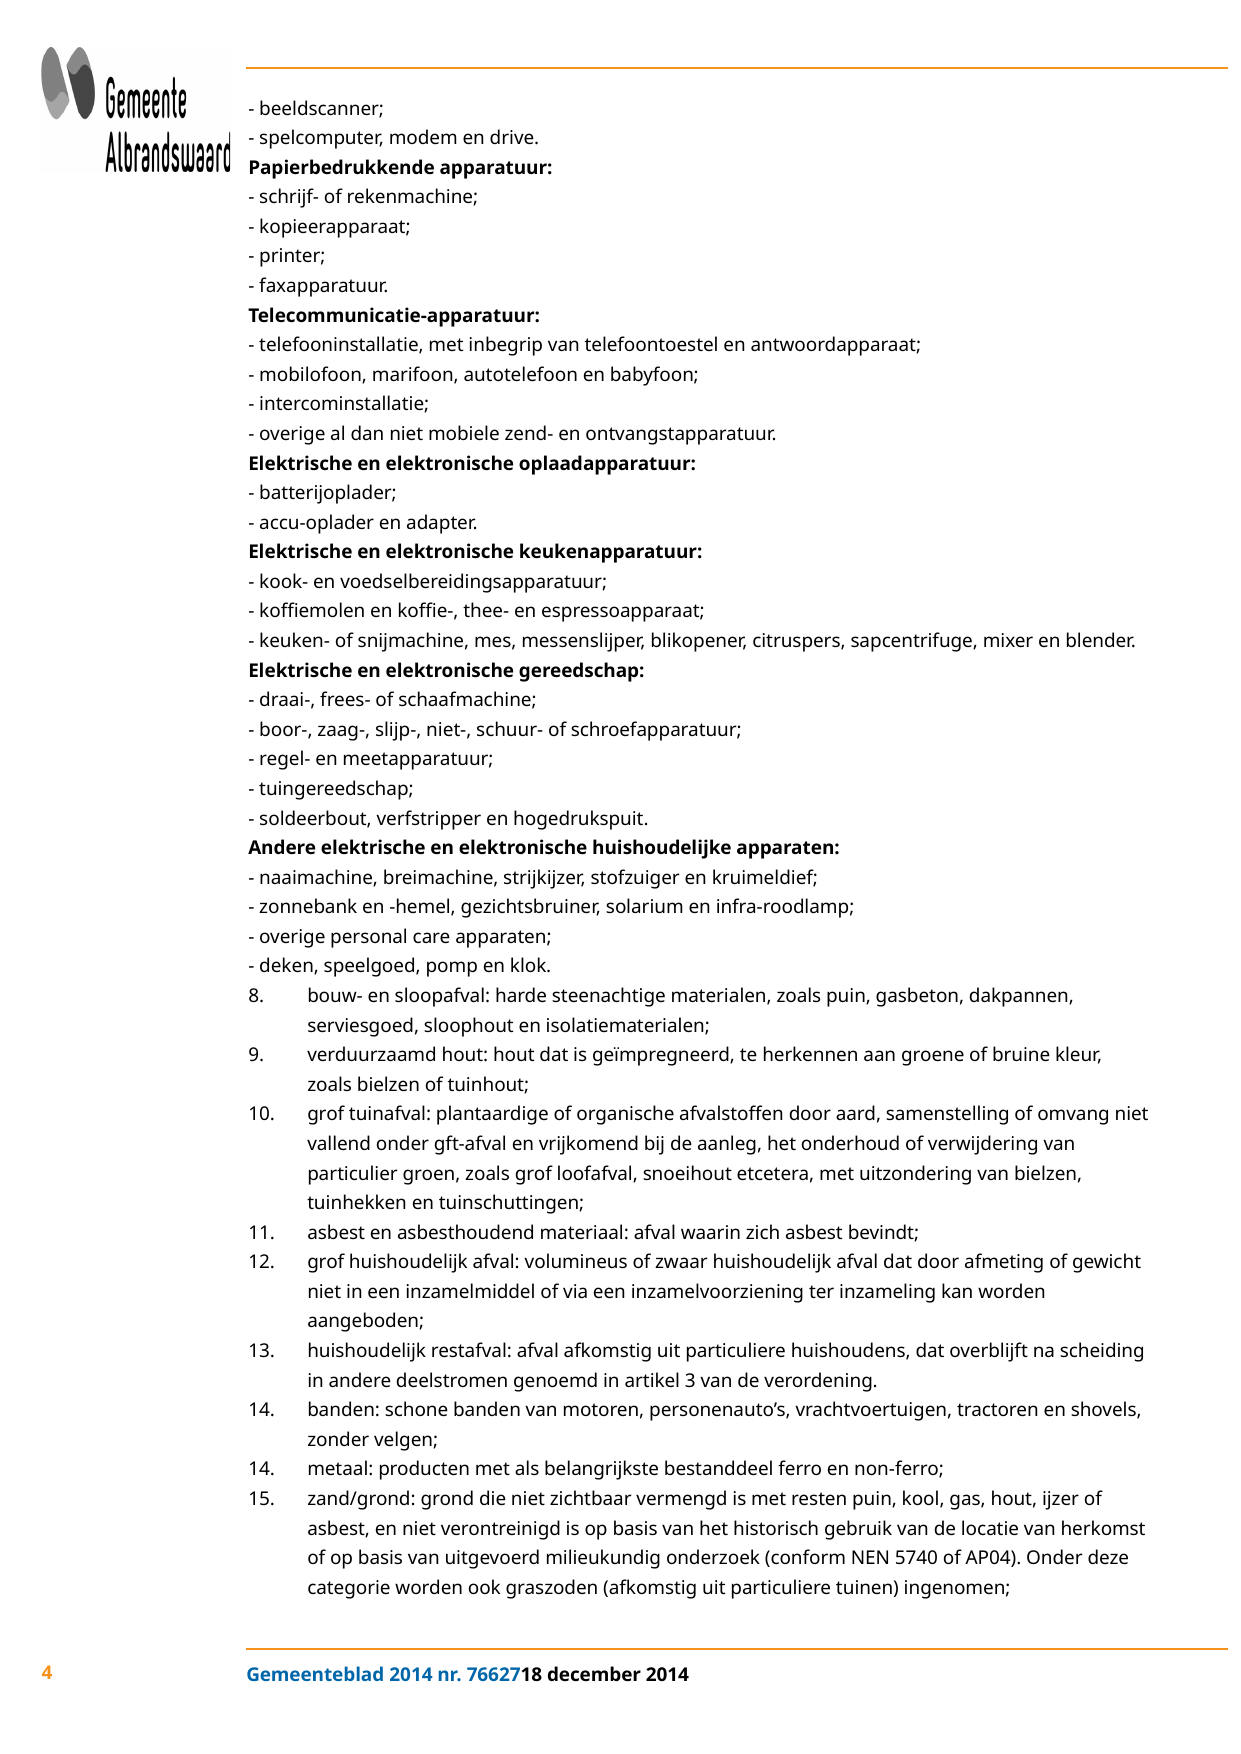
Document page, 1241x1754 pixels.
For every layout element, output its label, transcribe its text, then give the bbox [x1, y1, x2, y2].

text - faxapparatuur. [248, 272, 1152, 298]
list asbest en asbesthoudend materiaal: afval waarin zich asbest bevindt; [248, 1219, 1152, 1245]
text - accu-oplader en adapter. [248, 509, 1152, 535]
list grof huishoudelijk afval: volumineus of zwaar huishoudelijk afval dat door afmeting of gewicht niet in een inzamelmiddel of via een inzamelvoorziening ter inzameling kan worden aangeboden; [248, 1248, 1152, 1333]
text Elektrische en elektronische keukenapparatuur: [248, 538, 1152, 564]
text - kook- en voedselbereidingsapparatuur; [248, 568, 1152, 594]
text - spelcomputer, modem en drive. [248, 124, 1152, 150]
list bouw- en sloopafval: harde steenachtige materialen, zoals puin, gasbeton, dakpannen, serviesgoed, sloophout en isolatiematerialen; [248, 982, 1152, 1038]
text Elektrische en elektronische oplaadapparatuur: [248, 450, 1152, 476]
text - tuingereedschap; [248, 775, 1152, 801]
text - intercominstallatie; [248, 391, 1152, 416]
text Andere elektrische en elektronische huishoudelijke apparaten: [248, 834, 1152, 860]
text Elektrische en elektronische gereedschap: [248, 657, 1152, 683]
text - koffiemolen en koffie-, thee- en espressoapparaat; [248, 598, 1152, 623]
text - kopieerapparaat; [248, 213, 1152, 239]
list banden: schone banden van motoren, personenauto’s, vrachtvoertuigen, tractoren en shovels, zonder velgen; [248, 1396, 1152, 1452]
text - naaimachine, breimachine, strijkijzer, stofzuiger en kruimeldief; [248, 864, 1152, 890]
list zand/grond: grond die niet zichtbaar vermengd is met resten puin, kool, gas, hout, ijzer of asbest, en niet verontreinigd is op basis van het historisch gebruik van de locatie van herkomst of op basis van uitgevoerd milieukundig onderzoek (conform NEN 5740 of AP04). Onder deze categorie worden ook graszoden (afkomstig uit particuliere tuinen) ingenomen; [248, 1485, 1152, 1600]
text - mobilofoon, marifoon, autotelefoon en babyfoon; [248, 361, 1152, 387]
text - keuken- of snijmachine, mes, messenslijper, blikopener, citruspers, sapcentrifuge, mixer en blender. [248, 627, 1152, 653]
text - draai-, frees- of schaafmachine; [248, 686, 1152, 712]
text - overige al dan niet mobiele zend- en ontvangstapparatuur. [248, 420, 1152, 446]
text - schrijf- of rekenmachine; [248, 183, 1152, 209]
list huishoudelijk restafval: afval afkomstig uit particuliere huishoudens, dat overblijft na scheiding in andere deelstromen genoemd in artikel 3 van de verordening. [248, 1337, 1152, 1393]
text Telecommunicatie-apparatuur: [248, 302, 1152, 328]
list verduurzaamd hout: hout dat is geïmpregneerd, te herkennen aan groene of bruine kleur, zoals bielzen of tuinhout; [248, 1041, 1152, 1097]
list metaal: producten met als belangrijkste bestanddeel ferro en non-ferro; [248, 1456, 1152, 1481]
text - zonnebank en -hemel, gezichtsbruiner, solarium en infra-roodlamp; [248, 893, 1152, 919]
text - printer; [248, 243, 1152, 268]
text - telefooninstallatie, met inbegrip van telefoontoestel en antwoordapparaat; [248, 331, 1152, 357]
picture [41, 47, 231, 172]
text - batterijoplader; [248, 479, 1152, 505]
text - boor-, zaag-, slijp-, niet-, schuur- of schroefapparatuur; [248, 716, 1152, 742]
text - beeldscanner; [248, 95, 1152, 121]
text - overige personal care apparaten; [248, 923, 1152, 949]
list grof tuinafval: plantaardige of organische afvalstoffen door aard, samenstelling of omvang niet vallend onder gft-afval en vrijkomend bij de aanleg, het onderhoud of verwijdering van particulier groen, zoals grof loofafval, snoeihout etcetera, met uitzondering van bielzen, tuinhekken en tuinschuttingen; [248, 1101, 1152, 1215]
text - deken, speelgoed, pomp en klok. [248, 953, 1152, 978]
text - soldeerbout, verfstripper en hogedrukspuit. [248, 805, 1152, 831]
text - regel- en meetapparatuur; [248, 746, 1152, 771]
text Papierbedrukkende apparatuur: [248, 154, 1152, 180]
